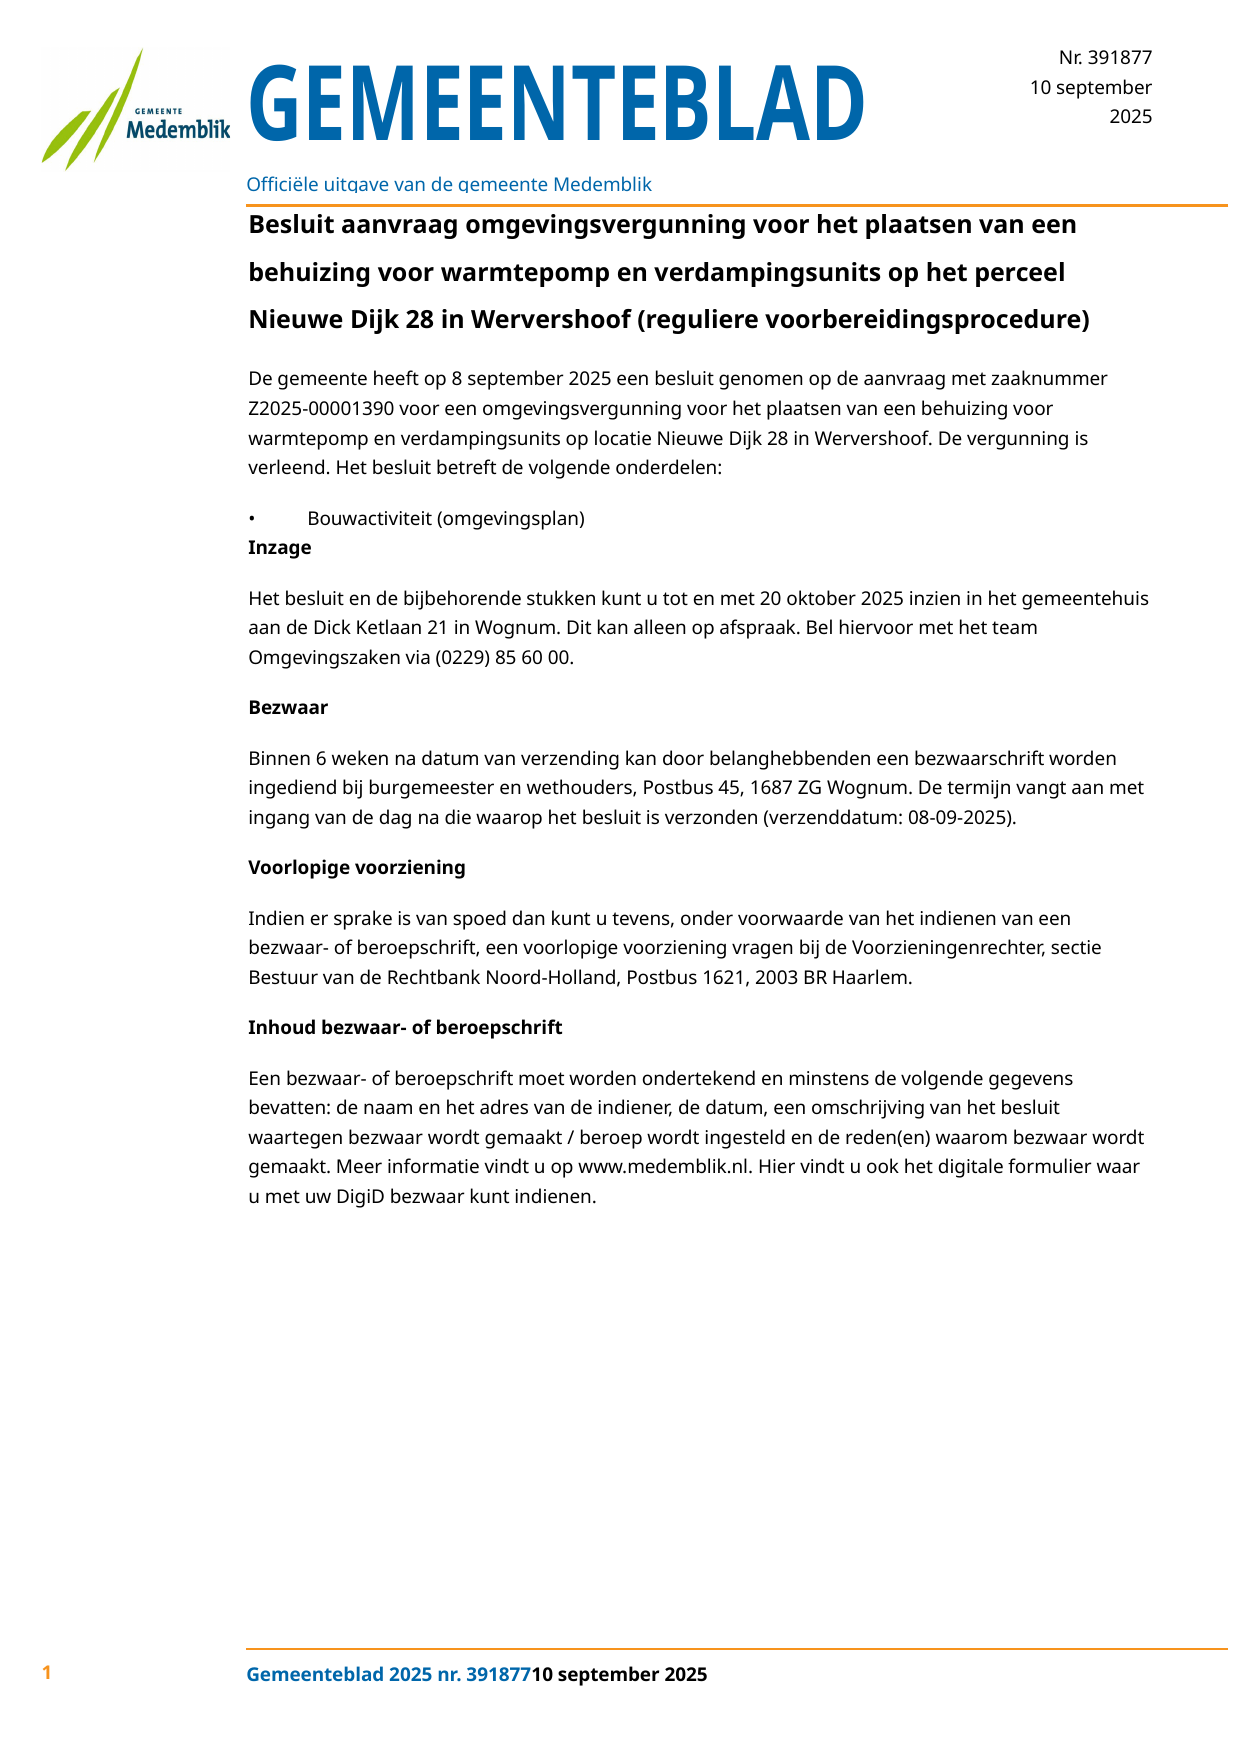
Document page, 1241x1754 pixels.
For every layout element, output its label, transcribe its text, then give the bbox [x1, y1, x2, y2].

text Bezwaar [248, 694, 1152, 720]
text De gemeente heeft op 8 september 2025 een besluit genomen op de aanvraag met zaaknummer Z2025-00001390 voor een omgevingsvergunning voor het plaatsen van een behuizing voor warmtepomp en verdampingsunits op locatie Nieuwe Dijk 28 in Wervershoof. De vergunning is verleend. Het besluit betreft de volgende onderdelen: [248, 366, 1152, 480]
text Besluit aanvraag omgevingsvergunning voor het plaatsen van een behuizing voor warmtepomp en verdampingsunits op het perceel Nieuwe Dijk 28 in Wervershoof (reguliere voorbereidingsprocedure) [248, 207, 1152, 336]
picture [41, 47, 231, 172]
text Inzage [248, 534, 1152, 560]
text Een bezwaar- of beroepschrift moet worden ondertekend en minstens de volgende gegevens bevatten: de naam en het adres van de indiener, de datum, een omschrijving van het besluit waartegen bezwaar wordt gemaakt / beroep wordt ingesteld en de reden(en) waarom bezwaar wordt gemaakt. Meer informatie vindt u op www.medemblik.nl. Hier vindt u ook het digitale formulier waar u met uw DigiD bezwaar kunt indienen. [248, 1065, 1152, 1209]
text Het besluit en de bijbehorende stukken kunt u tot en met 20 oktober 2025 inzien in het gemeentehuis aan de Dick Ketlaan 21 in Wognum. Dit kan alleen op afspraak. Bel hiervoor met het team Omgevingszaken via (0229) 85 60 00. [248, 585, 1152, 669]
list Bouwactiviteit (omgevingsplan) [248, 505, 1152, 530]
text Voorlopige voorziening [248, 854, 1152, 880]
text Binnen 6 weken na datum van verzending kan door belanghebbenden een bezwaarschrift worden ingediend bij burgemeester en wethouders, Postbus 45, 1687 ZG Wognum. De termijn vangt aan met ingang van de dag na die waarop het besluit is verzonden (verzenddatum: 08-09-2025). [248, 745, 1152, 829]
text Inhoud bezwaar- of beroepschrift [248, 1014, 1152, 1040]
text Indien er sprake is van spoed dan kunt u tevens, onder voorwaarde van het indienen van een bezwaar- of beroepschrift, een voorlopige voorziening vragen bij de Voorzieningenrechter, sectie Bestuur van de Rechtbank Noord-Holland, Postbus 1621, 2003 BR Haarlem. [248, 905, 1152, 989]
